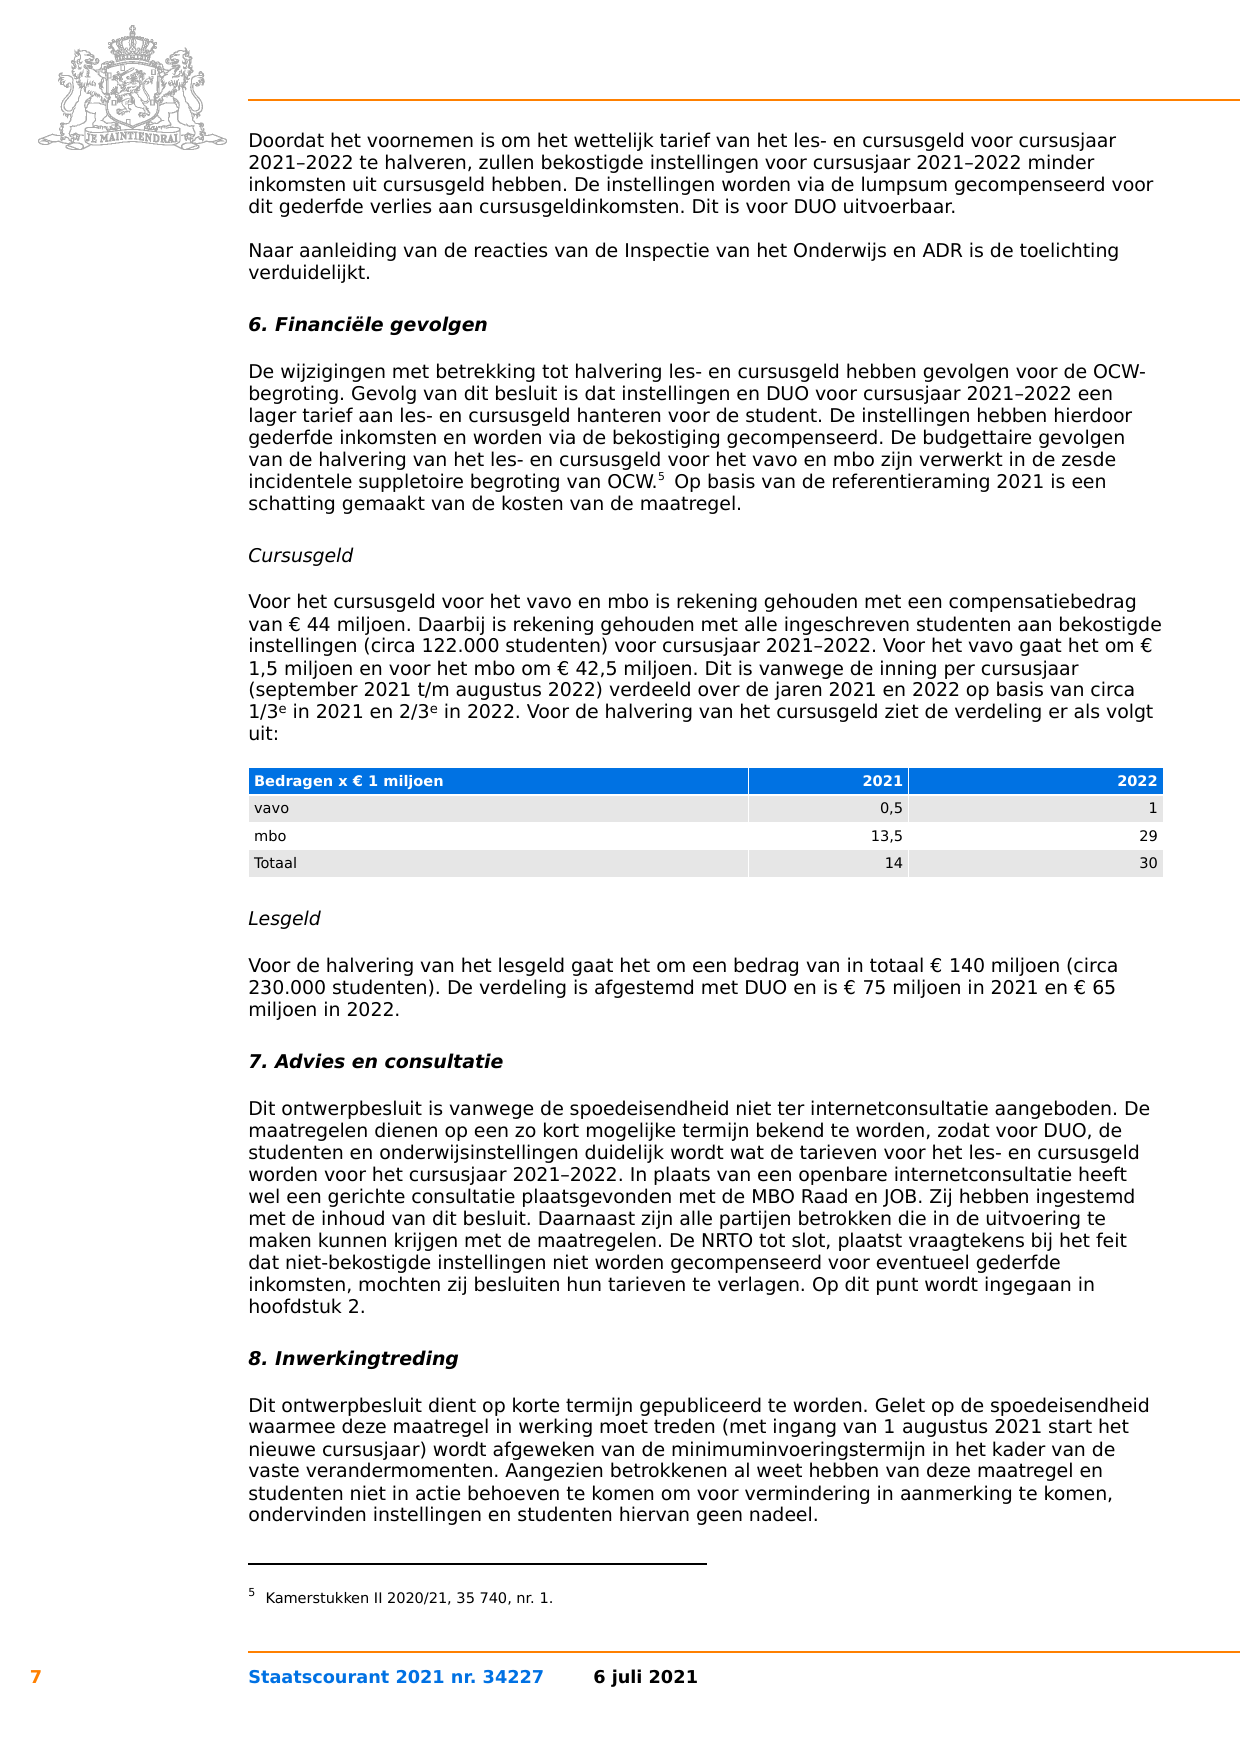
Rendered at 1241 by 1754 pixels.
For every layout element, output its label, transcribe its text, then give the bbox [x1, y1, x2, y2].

text Dit ontwerpbesluit dient op korte termijn gepubliceerd te worden. Gelet op de spoedeisendheid waarmee deze maatregel in werking moet treden (met ingang van 1 augustus 2021 start het nieuwe cursusjaar) wordt afgeweken van de minimuminvoeringstermijn in het kader van de vaste verandermomenten. Aangezien betrokkenen al weet hebben van deze maatregel en studenten niet in actie behoeven te komen om voor vermindering in aanmerking te komen, ondervinden instellingen en studenten hiervan geen nadeel. [248, 1394, 1163, 1526]
subtitle 6. Financiële gevolgen [248, 314, 1163, 336]
table_cell 29 [909, 823, 1163, 849]
picture [38, 25, 227, 150]
text Voor het cursusgeld voor het vavo en mbo is rekening gehouden met een compensatiebedrag van € 44 miljoen. Daarbij is rekening gehouden met alle ingeschreven studenten aan bekostigde instellingen (circa 122.000 studenten) voor cursusjaar 2021–2022. Voor het vavo gaat het om € 1,5 miljoen en voor het mbo om € 42,5 miljoen. Dit is vanwege de inning per cursusjaar (september 2021 t/m augustus 2022) verdeeld over de jaren 2021 en 2022 op basis van circa 1/3e in 2021 en 2/3e in 2022. Voor de halvering van het cursusgeld ziet de verdeling er als volgt uit: [248, 591, 1163, 745]
subtitle Lesgeld [248, 908, 1163, 930]
subtitle 7. Advies en consultatie [248, 1051, 1163, 1073]
text Naar aanleiding van de reacties van de Inspectie van het Onderwijs en ADR is de toelichting verduidelijkt. [248, 240, 1163, 284]
table_cell mbo [249, 823, 748, 849]
table_cell 30 [909, 850, 1163, 877]
table_header 2022 [909, 768, 1163, 794]
table_cell Totaal [249, 850, 748, 877]
table_header 2021 [749, 768, 908, 794]
subtitle 8. Inwerkingtreding [248, 1347, 1163, 1369]
text Doordat het voornemen is om het wettelijk tarief van het les- en cursusgeld voor cursusjaar 2021–2022 te halveren, zullen bekostigde instellingen voor cursusjaar 2021–2022 minder inkomsten uit cursusgeld hebben. De instellingen worden via de lumpsum gecompenseerd voor dit gederfde verlies aan cursusgeldinkomsten. Dit is voor DUO uitvoerbaar. [248, 130, 1163, 218]
table_cell 13,5 [749, 823, 908, 849]
table_header Bedragen x € 1 miljoen [249, 768, 748, 794]
table_cell 14 [749, 850, 908, 877]
table_cell 1 [909, 796, 1163, 822]
table_cell 0,5 [749, 796, 908, 822]
subtitle Cursusgeld [248, 544, 1163, 566]
text Voor de halvering van het lesgeld gaat het om een bedrag van in totaal € 140 miljoen (circa 230.000 studenten). De verdeling is afgestemd met DUO en is € 75 miljoen in 2021 en € 65 miljoen in 2022. [248, 955, 1163, 1021]
text De wijzigingen met betrekking tot halvering les- en cursusgeld hebben gevolgen voor de OCW-begroting. Gevolg van dit besluit is dat instellingen en DUO voor cursusjaar 2021–2022 een lager tarief aan les- en cursusgeld hanteren voor de student. De instellingen hebben hierdoor gederfde inkomsten en worden via de bekostiging gecompenseerd. De budgettaire gevolgen van de halvering van het les- en cursusgeld voor het vavo en mbo zijn verwerkt in de zesde incidentele suppletoire begroting van OCW. Op basis van de referentieraming 2021 is een schatting gemaakt van de kosten van de maatregel. [248, 361, 1163, 514]
table_cell vavo [249, 796, 748, 822]
text Dit ontwerpbesluit is vanwege de spoedeisendheid niet ter internetconsultatie aangeboden. De maatregelen dienen op een zo kort mogelijke termijn bekend te worden, zodat voor DUO, de studenten en onderwijsinstellingen duidelijk wordt wat de tarieven voor het les- en cursusgeld worden voor het cursusjaar 2021–2022. In plaats van een openbare internetconsultatie heeft wel een gerichte consultatie plaatsgevonden met de MBO Raad en JOB. Zij hebben ingestemd met de inhoud van dit besluit. Daarnaast zijn alle partijen betrokken die in de uitvoering te maken kunnen krijgen met de maatregelen. De NRTO tot slot, plaatst vraagtekens bij het feit dat niet-bekostigde instellingen niet worden gecompenseerd voor eventueel gederfde inkomsten, mochten zij besluiten hun tarieven te verlagen. Op dit punt wordt ingegaan in hoofdstuk 2. [248, 1098, 1163, 1317]
text Kamerstukken II 2020/21, 35 740, nr. 1. [248, 1586, 1163, 1608]
